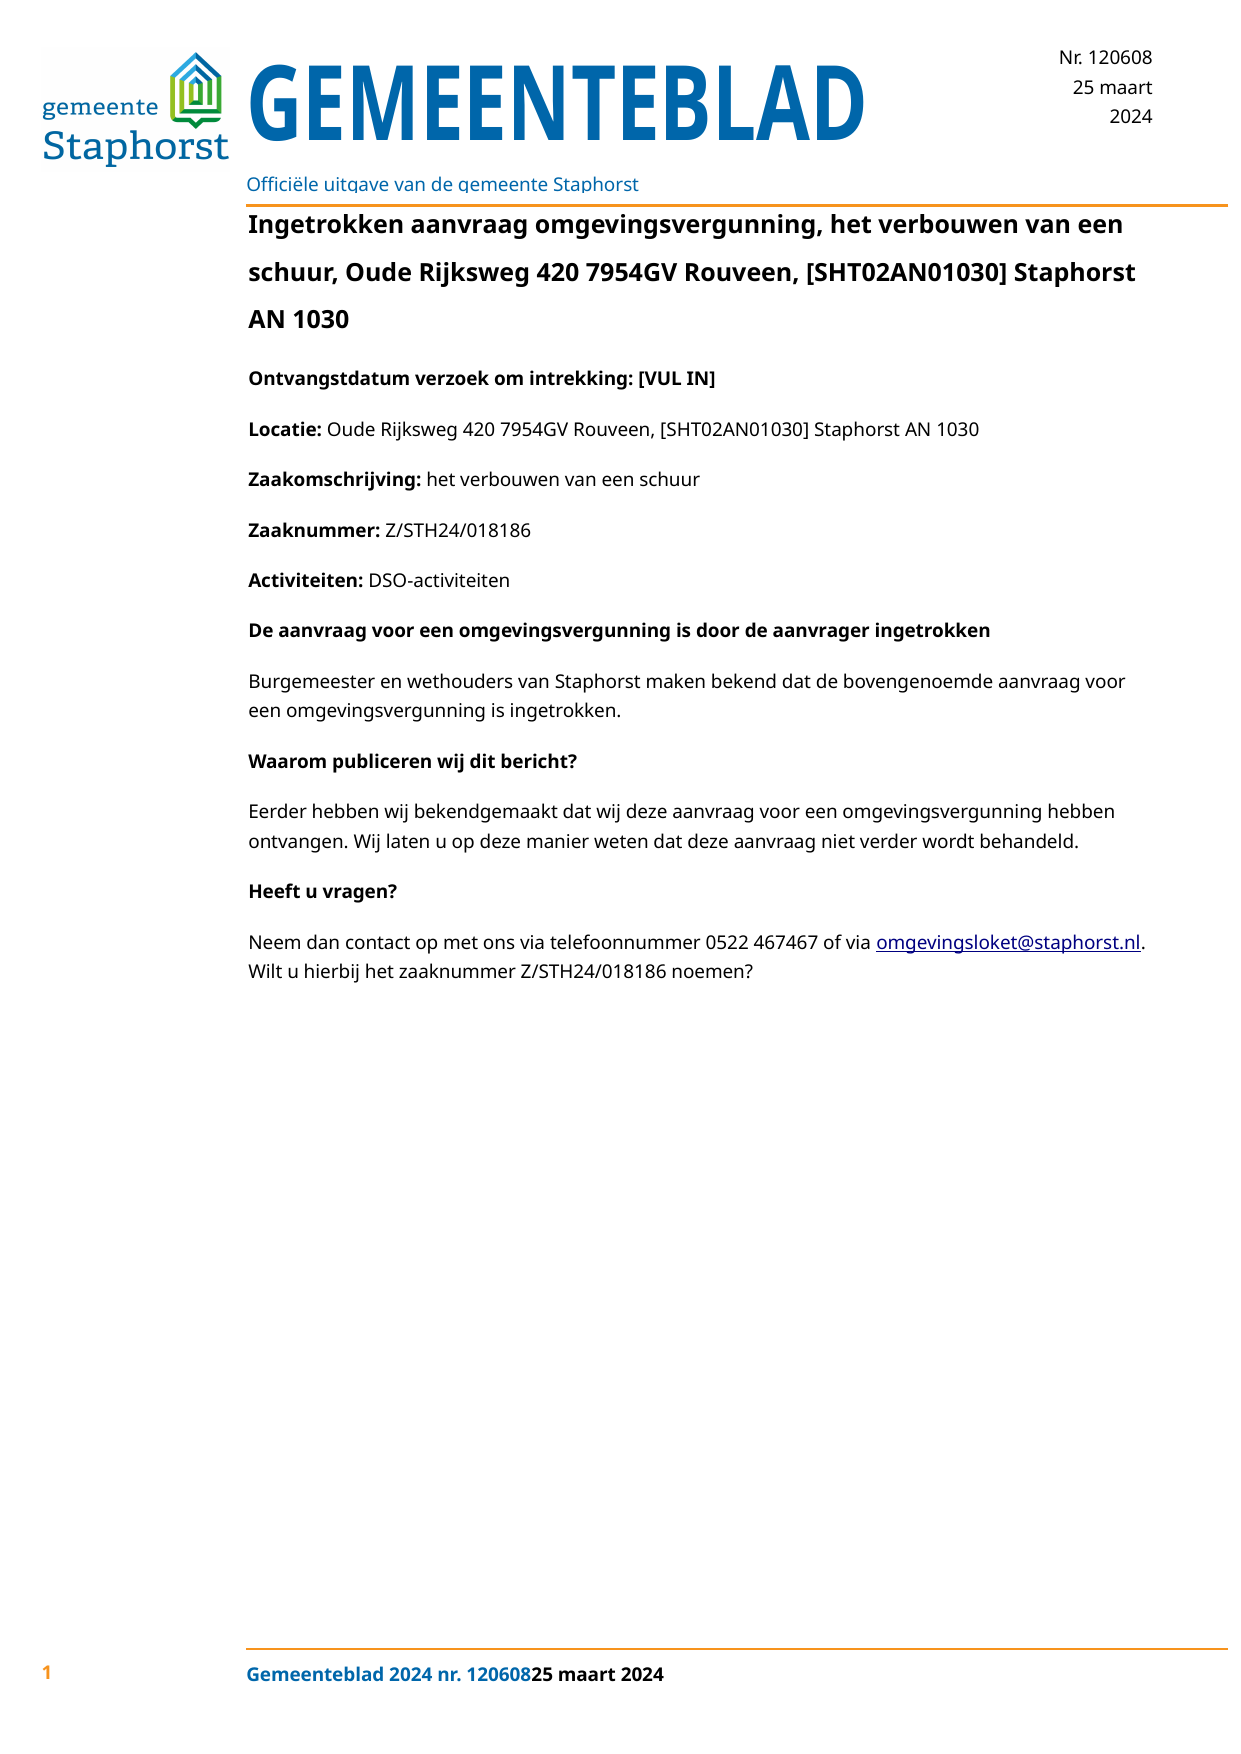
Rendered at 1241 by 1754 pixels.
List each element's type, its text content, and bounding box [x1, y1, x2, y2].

text De aanvraag voor een omgevingsvergunning is door de aanvrager ingetrokken [248, 618, 1152, 643]
text Neem dan contact op met ons via telefoonnummer 0522 467467 of via omgevingsloket@staphorst.nl. Wilt u hierbij het zaaknummer Z/STH24/018186 noemen? [248, 929, 1152, 984]
text Ingetrokken aanvraag omgevingsvergunning, het verbouwen van een schuur, Oude Rijksweg 420 7954GV Rouveen, [SHT02AN01030] Staphorst AN 1030 [248, 207, 1152, 336]
text Zaakomschrijving: het verbouwen van een schuur [248, 466, 1152, 492]
text Activiteiten: DSO-activiteiten [248, 567, 1152, 593]
picture [41, 47, 231, 172]
text Heeft u vragen? [248, 878, 1152, 904]
text Ontvangstdatum verzoek om intrekking: [VUL IN] [248, 366, 1152, 391]
text Waarom publiceren wij dit bericht? [248, 748, 1152, 774]
text Locatie: Oude Rijksweg 420 7954GV Rouveen, [SHT02AN01030] Staphorst AN 1030 [248, 416, 1152, 442]
text Zaaknummer: Z/STH24/018186 [248, 517, 1152, 542]
text Eerder hebben wij bekendgemaakt dat wij deze aanvraag voor een omgevingsvergunning hebben ontvangen. Wij laten u op deze manier weten dat deze aanvraag niet verder wordt behandeld. [248, 798, 1152, 854]
text Burgemeester en wethouders van Staphorst maken bekend dat de bovengenoemde aanvraag voor een omgevingsvergunning is ingetrokken. [248, 668, 1152, 723]
